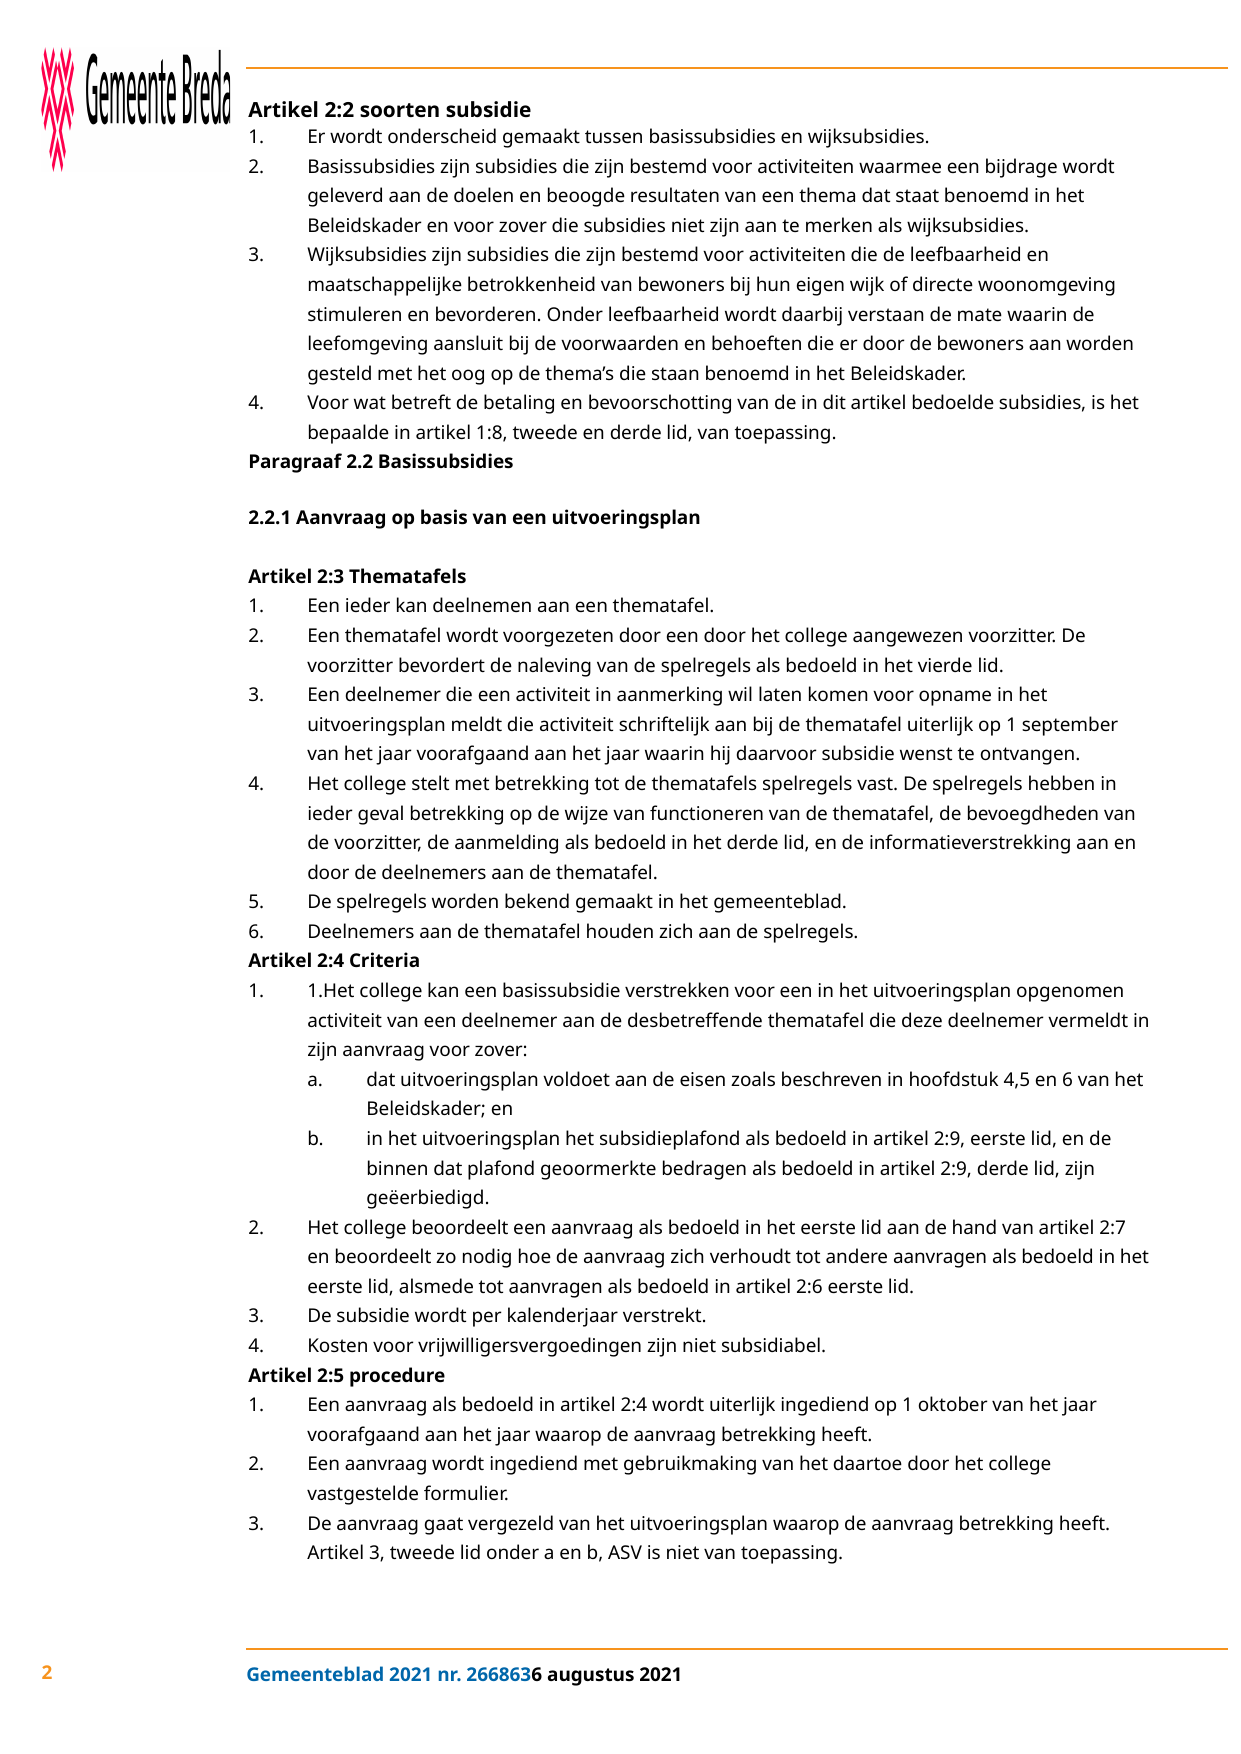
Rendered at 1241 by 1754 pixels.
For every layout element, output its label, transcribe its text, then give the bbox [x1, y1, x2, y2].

list De subsidie wordt per kalenderjaar verstrekt. [248, 1303, 1152, 1328]
list dat uitvoeringsplan voldoet aan de eisen zoals beschreven in hoofdstuk 4,5 en 6 van het Beleidskader; en [307, 1066, 1152, 1121]
list Voor wat betreft de betaling en bevoorschotting van de in dit artikel bedoelde subsidies, is het bepaalde in artikel 1:8, tweede en derde lid, van toepassing. [248, 389, 1152, 445]
list Kosten voor vrijwilligersvergoedingen zijn niet subsidiabel. [248, 1332, 1152, 1358]
text Paragraaf 2.2 Basissubsidies [248, 449, 1152, 474]
list Een thematafel wordt voorgezeten door een door het college aangewezen voorzitter. De voorzitter bevordert de naleving van de spelregels als bedoeld in het vierde lid. [248, 622, 1152, 678]
text Artikel 2:2 soorten subsidie [248, 95, 1152, 123]
list 1.Het college kan een basissubsidie verstrekken voor een in het uitvoeringsplan opgenomen activiteit van een deelnemer aan de desbetreffende thematafel die deze deelnemer vermeldt in zijn aanvraag voor zover: [248, 977, 1152, 1062]
list De aanvraag gaat vergezeld van het uitvoeringsplan waarop de aanvraag betrekking heeft. Artikel 3, tweede lid onder a en b, ASV is niet van toepassing. [248, 1510, 1152, 1565]
text Artikel 2:4 Criteria [248, 948, 1152, 973]
list De spelregels worden bekend gemaakt in het gemeenteblad. [248, 888, 1152, 914]
list Een ieder kan deelnemen aan een thematafel. [248, 593, 1152, 618]
list Deelnemers aan de thematafel houden zich aan de spelregels. [248, 918, 1152, 944]
picture [41, 47, 231, 172]
text Artikel 2:3 Thematafels [248, 563, 1152, 589]
list Een deelnemer die een activiteit in aanmerking wil laten komen voor opname in het uitvoeringsplan meldt die activiteit schriftelijk aan bij de thematafel uiterlijk op 1 september van het jaar voorafgaand aan het jaar waarin hij daarvoor subsidie wenst te ontvangen. [248, 681, 1152, 766]
list in het uitvoeringsplan het subsidieplafond als bedoeld in artikel 2:9, eerste lid, en de binnen dat plafond geoormerkte bedragen als bedoeld in artikel 2:9, derde lid, zijn geëerbiedigd. [307, 1125, 1152, 1210]
list Basissubsidies zijn subsidies die zijn bestemd voor activiteiten waarmee een bijdrage wordt geleverd aan de doelen en beoogde resultaten van een thema dat staat benoemd in het Beleidskader en voor zover die subsidies niet zijn aan te merken als wijksubsidies. [248, 153, 1152, 238]
list Een aanvraag wordt ingediend met gebruikmaking van het daartoe door het college vastgestelde formulier. [248, 1451, 1152, 1506]
list Het college stelt met betrekking tot de thematafels spelregels vast. De spelregels hebben in ieder geval betrekking op de wijze van functioneren van de thematafel, de bevoegdheden van de voorzitter, de aanmelding als bedoeld in het derde lid, en de informatieverstrekking aan en door de deelnemers aan de thematafel. [248, 770, 1152, 885]
list Een aanvraag als bedoeld in artikel 2:4 wordt uiterlijk ingediend op 1 oktober van het jaar voorafgaand aan het jaar waarop de aanvraag betrekking heeft. [248, 1391, 1152, 1447]
text 2.2.1 Aanvraag op basis van een uitvoeringsplan [248, 504, 1152, 530]
list Wijksubsidies zijn subsidies die zijn bestemd voor activiteiten die de leefbaarheid en maatschappelijke betrokkenheid van bewoners bij hun eigen wijk of directe woonomgeving stimuleren en bevorderen. Onder leefbaarheid wordt daarbij verstaan de mate waarin de leefomgeving aansluit bij de voorwaarden en behoeften die er door de bewoners aan worden gesteld met het oog op de thema’s die staan benoemd in het Beleidskader. [248, 242, 1152, 386]
list Het college beoordeelt een aanvraag als bedoeld in het eerste lid aan de hand van artikel 2:7 en beoordeelt zo nodig hoe de aanvraag zich verhoudt tot andere aanvragen als bedoeld in het eerste lid, alsmede tot aanvragen als bedoeld in artikel 2:6 eerste lid. [248, 1214, 1152, 1299]
list Er wordt onderscheid gemaakt tussen basissubsidies en wijksubsidies. [248, 123, 1152, 149]
text Artikel 2:5 procedure [248, 1362, 1152, 1388]
